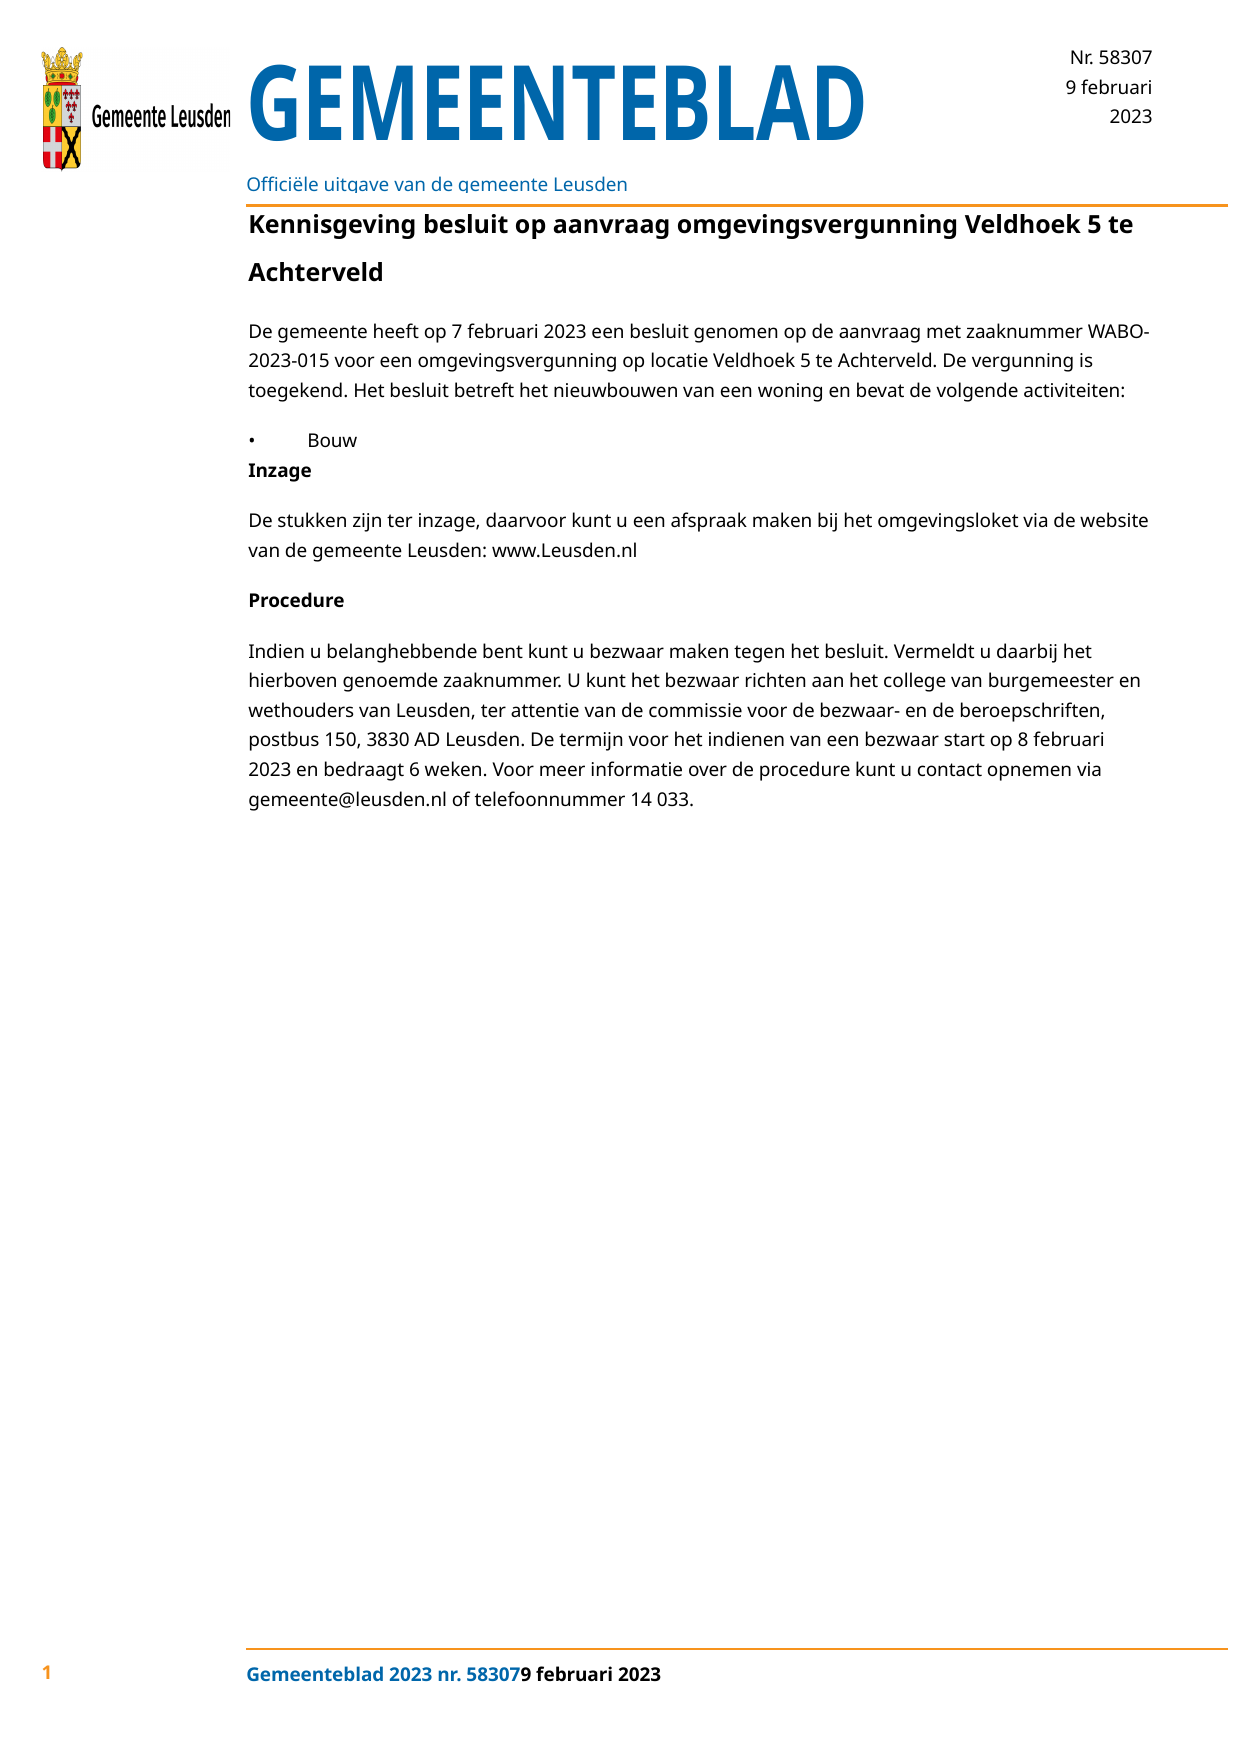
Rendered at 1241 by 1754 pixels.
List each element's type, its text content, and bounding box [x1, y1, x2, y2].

text De gemeente heeft op 7 februari 2023 een besluit genomen op de aanvraag met zaaknummer WABO-2023-015 voor een omgevingsvergunning op locatie Veldhoek 5 te Achterveld. De vergunning is toegekend. Het besluit betreft het nieuwbouwen van een woning en bevat de volgende activiteiten: [248, 318, 1152, 403]
picture [41, 47, 231, 172]
list Bouw [248, 427, 1152, 453]
text De stukken zijn ter inzage, daarvoor kunt u een afspraak maken bij het omgevingsloket via de website van de gemeente Leusden: www.Leusden.nl [248, 507, 1152, 563]
text Procedure [248, 587, 1152, 613]
text Indien u belanghebbende bent kunt u bezwaar maken tegen het besluit. Vermeldt u daarbij het hierboven genoemde zaaknummer. U kunt het bezwaar richten aan het college van burgemeester en wethouders van Leusden, ter attentie van de commissie voor de bezwaar- en de beroepschriften, postbus 150, 3830 AD Leusden. De termijn voor het indienen van een bezwaar start op 8 februari 2023 en bedraagt 6 weken. Voor meer informatie over de procedure kunt u contact opnemen via gemeente@leusden.nl of telefoonnummer 14 033. [248, 638, 1152, 812]
text Inzage [248, 457, 1152, 483]
text Kennisgeving besluit op aanvraag omgevingsvergunning Veldhoek 5 te Achterveld [248, 207, 1152, 288]
